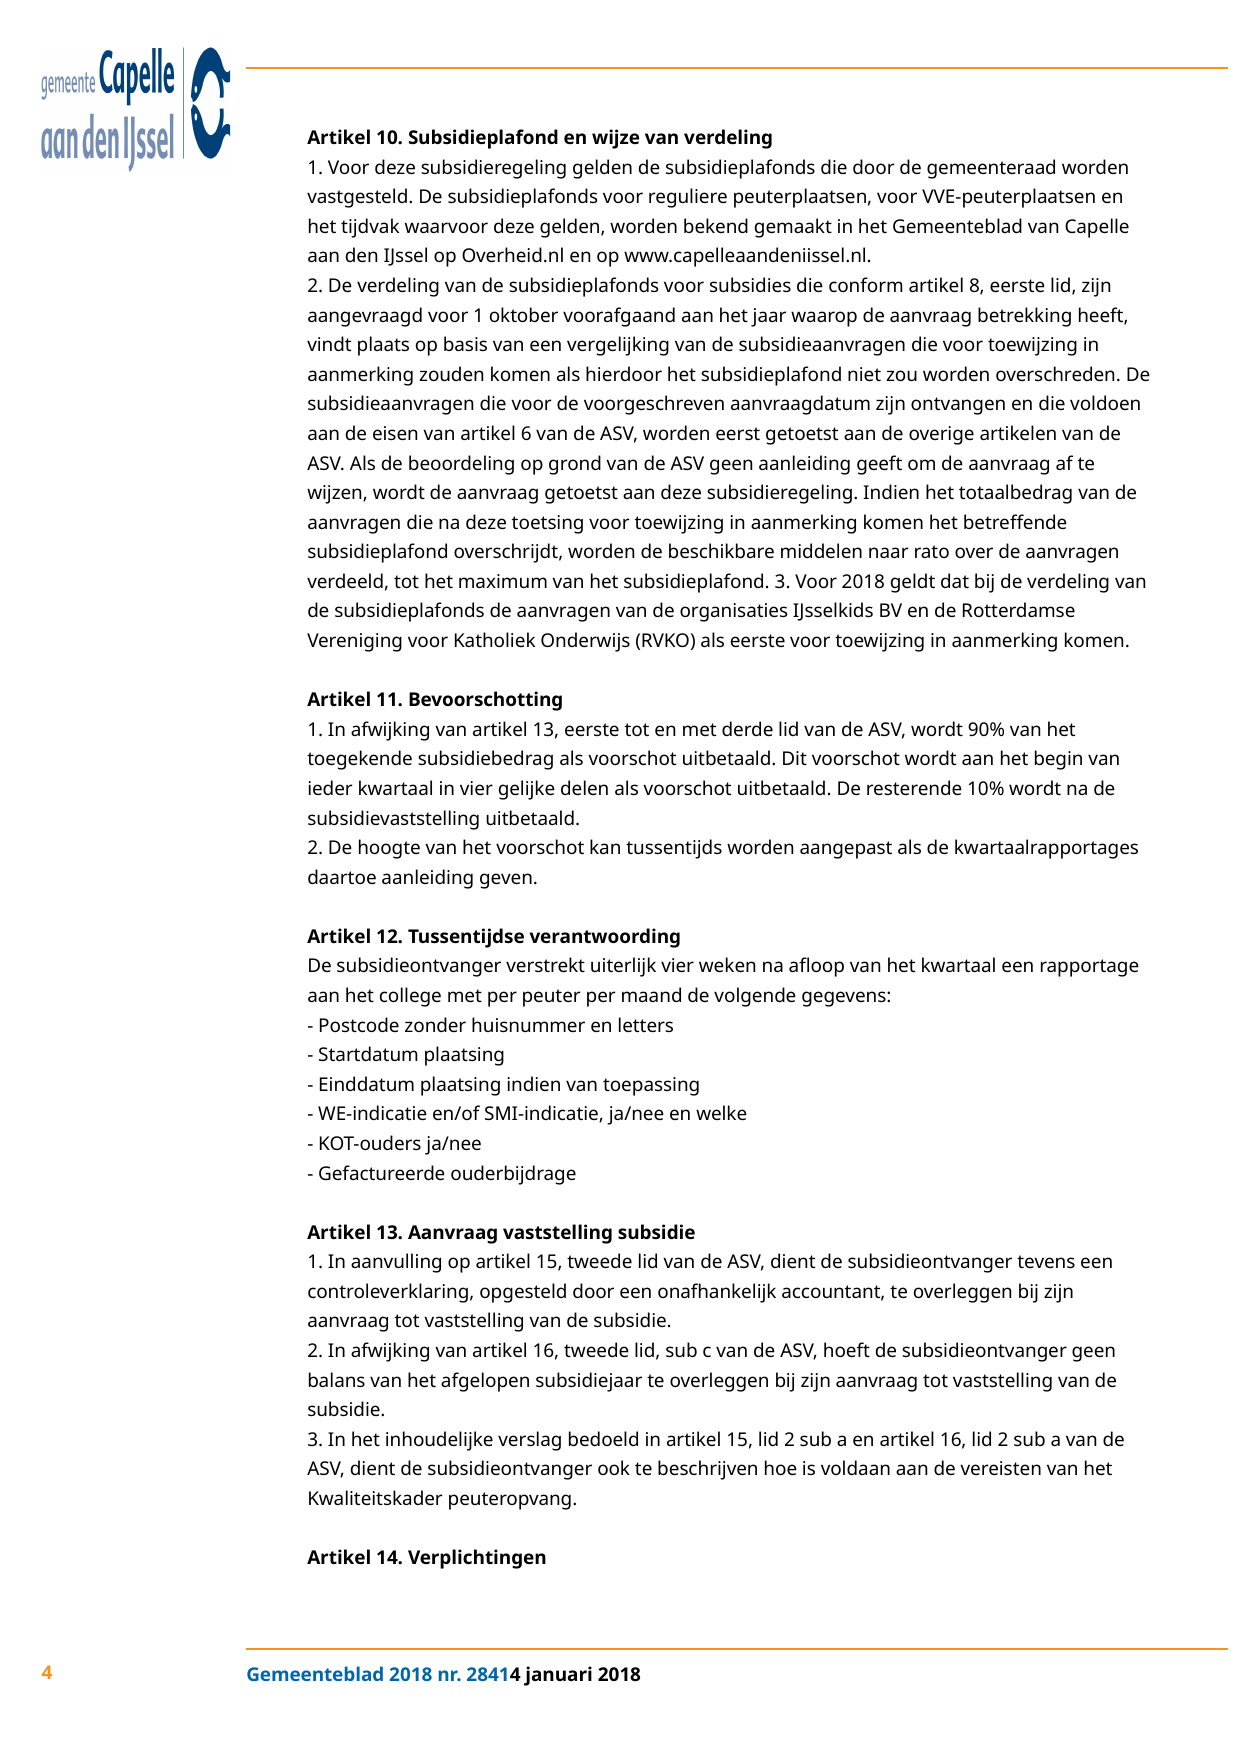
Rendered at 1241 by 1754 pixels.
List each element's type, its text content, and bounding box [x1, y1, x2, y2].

list 1. Voor deze subsidieregeling gelden de subsidieplafonds die door de gemeenteraad worden vastgesteld. De subsidieplafonds voor reguliere peuterplaatsen, voor VVE-peuterplaatsen en het tijdvak waarvoor deze gelden, worden bekend gemaakt in het Gemeenteblad van Capelle aan den IJssel op Overheid.nl en op www.capelleaandeniissel.nl. [248, 154, 1152, 268]
list - Einddatum plaatsing indien van toepassing [248, 1071, 1152, 1097]
list - Gefactureerde ouderbijdrage [248, 1160, 1152, 1186]
picture [41, 47, 231, 172]
list Artikel 10. Subsidieplafond en wijze van verdeling [248, 124, 1152, 150]
list 1. In aanvulling op artikel 15, tweede lid van de ASV, dient de subsidieontvanger tevens een controleverklaring, opgesteld door een onafhankelijk accountant, te overleggen bij zijn aanvraag tot vaststelling van de subsidie. [248, 1248, 1152, 1333]
list 2. De verdeling van de subsidieplafonds voor subsidies die conform artikel 8, eerste lid, zijn aangevraagd voor 1 oktober voorafgaand aan het jaar waarop de aanvraag betrekking heeft, vindt plaats op basis van een vergelijking van de subsidieaanvragen die voor toewijzing in aanmerking zouden komen als hierdoor het subsidieplafond niet zou worden overschreden. De subsidieaanvragen die voor de voorgeschreven aanvraagdatum zijn ontvangen en die voldoen aan de eisen van artikel 6 van de ASV, worden eerst getoetst aan de overige artikelen van de ASV. Als de beoordeling op grond van de ASV geen aanleiding geeft om de aanvraag af te wijzen, wordt de aanvraag getoetst aan deze subsidieregeling. Indien het totaalbedrag van de aanvragen die na deze toetsing voor toewijzing in aanmerking komen het betreffende subsidieplafond overschrijdt, worden de beschikbare middelen naar rato over de aanvragen verdeeld, tot het maximum van het subsidieplafond. 3. Voor 2018 geldt dat bij de verdeling van de subsidieplafonds de aanvragen van de organisaties IJsselkids BV en de Rotterdamse Vereniging voor Katholiek Onderwijs (RVKO) als eerste voor toewijzing in aanmerking komen. [248, 272, 1152, 653]
list 2. In afwijking van artikel 16, tweede lid, sub c van de ASV, hoeft de subsidieontvanger geen balans van het afgelopen subsidiejaar te overleggen bij zijn aanvraag tot vaststelling van de subsidie. [248, 1337, 1152, 1422]
list - Startdatum plaatsing [248, 1041, 1152, 1067]
list Artikel 12. Tussentijdse verantwoording [248, 923, 1152, 949]
list De subsidieontvanger verstrekt uiterlijk vier weken na afloop van het kwartaal een rapportage aan het college met per peuter per maand de volgende gegevens: [248, 953, 1152, 1008]
list - WE-indicatie en/of SMI-indicatie, ja/nee en welke [248, 1101, 1152, 1126]
list - Postcode zonder huisnummer en letters [248, 1012, 1152, 1038]
list 3. In het inhoudelijke verslag bedoeld in artikel 15, lid 2 sub a en artikel 16, lid 2 sub a van de ASV, dient de subsidieontvanger ook te beschrijven hoe is voldaan aan de vereisten van het Kwaliteitskader peuteropvang. [248, 1426, 1152, 1511]
list Artikel 14. Verplichtingen [248, 1544, 1152, 1570]
list 2. De hoogte van het voorschot kan tussentijds worden aangepast als de kwartaalrapportages daartoe aanleiding geven. [248, 834, 1152, 890]
list 1. In afwijking van artikel 13, eerste tot en met derde lid van de ASV, wordt 90% van het toegekende subsidiebedrag als voorschot uitbetaald. Dit voorschot wordt aan het begin van ieder kwartaal in vier gelijke delen als voorschot uitbetaald. De resterende 10% wordt na de subsidievaststelling uitbetaald. [248, 716, 1152, 831]
list Artikel 13. Aanvraag vaststelling subsidie [248, 1219, 1152, 1245]
list Artikel 11. Bevoorschotting [248, 686, 1152, 712]
list - KOT-ouders ja/nee [248, 1130, 1152, 1156]
